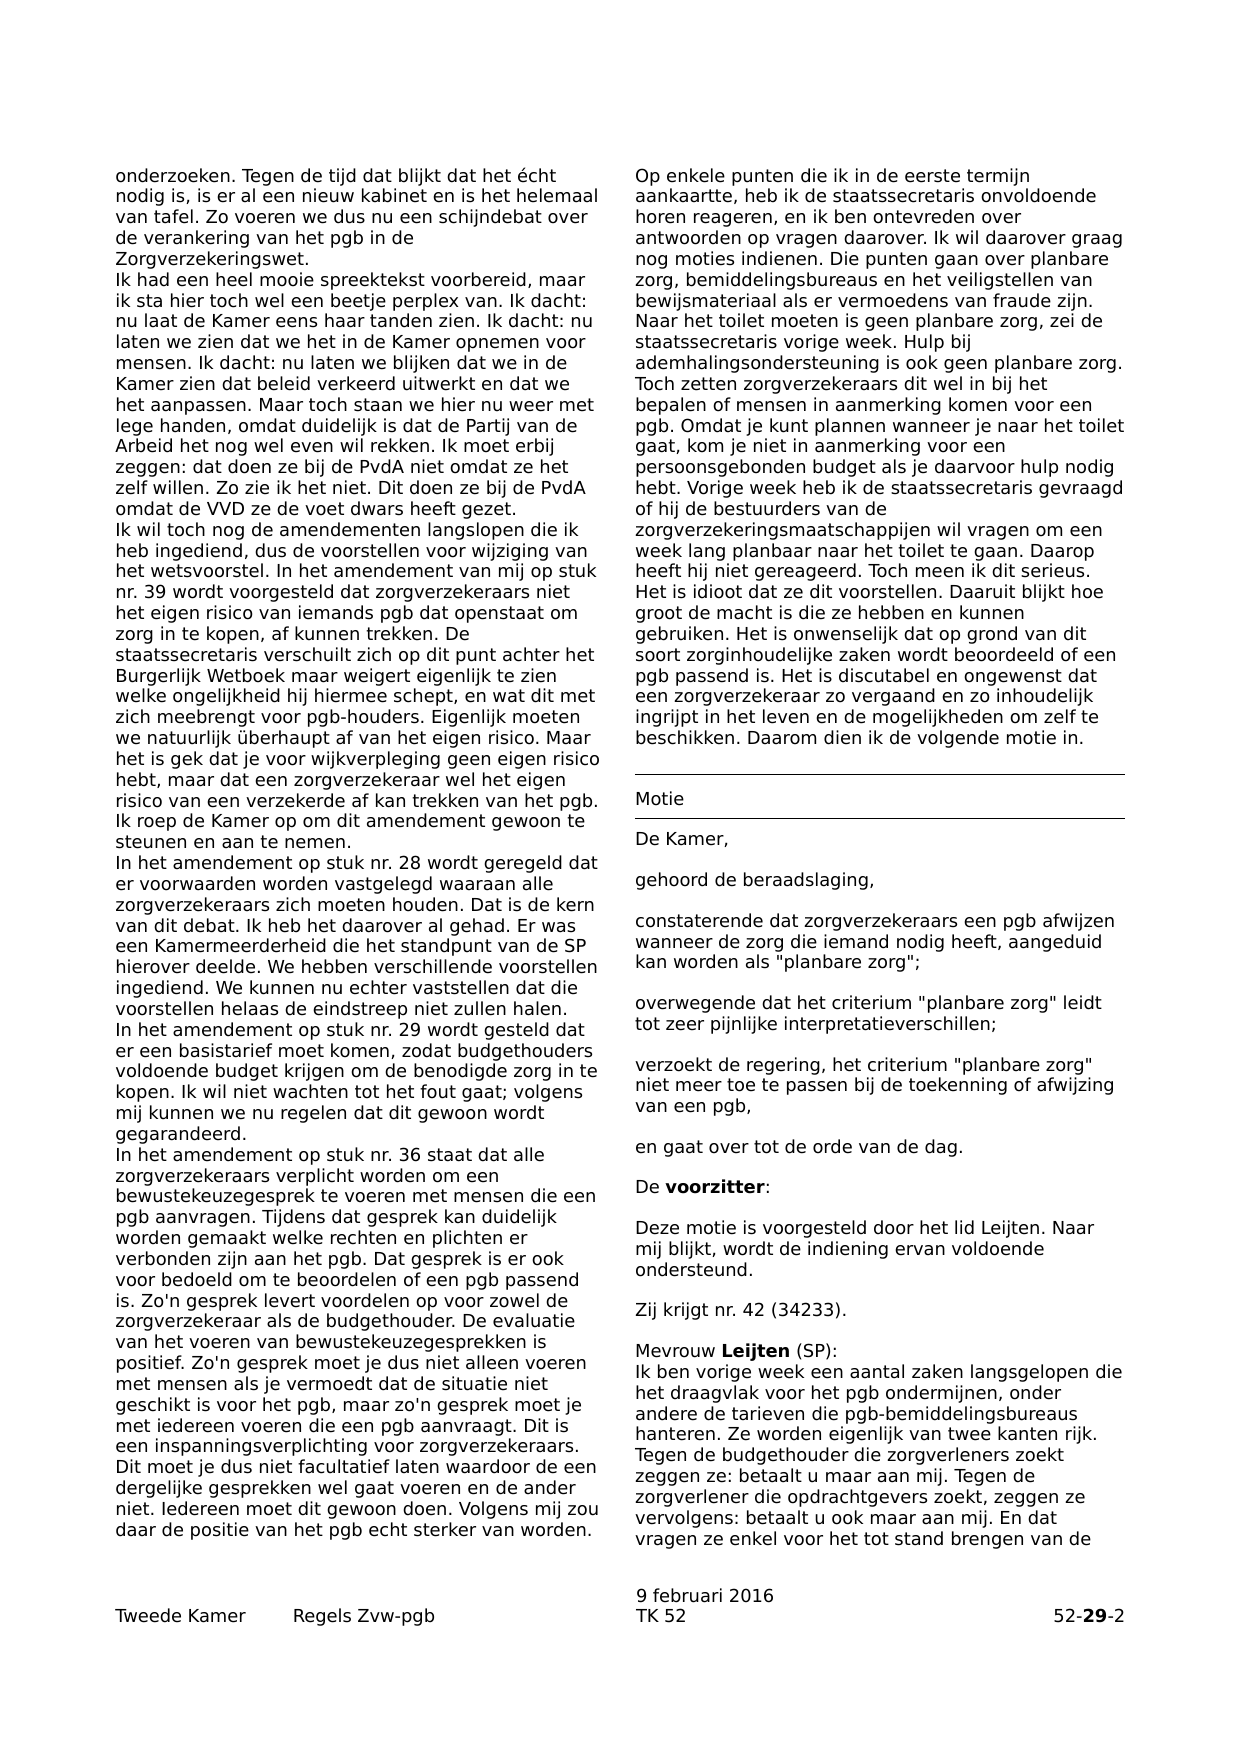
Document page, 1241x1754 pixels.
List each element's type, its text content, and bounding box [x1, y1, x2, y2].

text Mevrouw Leijten (SP): [635, 1341, 1125, 1362]
text Zij krijgt nr. 42 (34233). [635, 1300, 1125, 1321]
text gehoord de beraadslaging, [635, 870, 1125, 891]
text Ik ben vorige week een aantal zaken langsgelopen die het draagvlak voor het pgb ondermijnen, onder andere de tarieven die pgb-bemiddelingsbureaus hanteren. Ze worden eigenlijk van twee kanten rijk. Tegen de budgethouder die zorgverleners zoekt zeggen ze: betaalt u maar aan mij. Tegen de zorgverlener die opdrachtgevers zoekt, zeggen ze vervolgens: betaalt u ook maar aan mij. En dat vragen ze enkel voor het tot stand brengen van de [635, 1362, 1125, 1549]
text De voorzitter: [635, 1177, 1125, 1198]
text De Kamer, [635, 829, 1125, 850]
text onderzoeken. Tegen de tijd dat blijkt dat het écht nodig is, is er al een nieuw kabinet en is het helemaal van tafel. Zo voeren we dus nu een schijndebat over de verankering van het pgb in de Zorgverzekeringswet. [115, 165, 605, 269]
text Op enkele punten die ik in de eerste termijn aankaartte, heb ik de staatssecretaris onvoldoende horen reageren, en ik ben ontevreden over antwoorden op vragen daarover. Ik wil daarover graag nog moties indienen. Die punten gaan over planbare zorg, bemiddelingsbureaus en het veiligstellen van bewijsmateriaal als er vermoedens van fraude zijn. [635, 165, 1125, 311]
text en gaat over tot de orde van de dag. [635, 1137, 1125, 1157]
text Ik wil toch nog de amendementen langslopen die ik heb ingediend, dus de voorstellen voor wijziging van het wetsvoorstel. In het amendement van mij op stuk nr. 39 wordt voorgesteld dat zorgverzekeraars niet het eigen risico van iemands pgb dat openstaat om zorg in te kopen, af kunnen trekken. De staatssecretaris verschuilt zich op dit punt achter het Burgerlijk Wetboek maar weigert eigenlijk te zien welke ongelijkheid hij hiermee schept, en wat dit met zich meebrengt voor pgb-houders. Eigenlijk moeten we natuurlijk überhaupt af van het eigen risico. Maar het is gek dat je voor wijkverpleging geen eigen risico hebt, maar dat een zorgverzekeraar wel het eigen risico van een verzekerde af kan trekken van het pgb. Ik roep de Kamer op om dit amendement gewoon te steunen en aan te nemen. [115, 519, 605, 853]
text Deze motie is voorgesteld door het lid Leijten. Naar mij blijkt, wordt de indiening ervan voldoende ondersteund. [635, 1218, 1125, 1280]
text In het amendement op stuk nr. 36 staat dat alle zorgverzekeraars verplicht worden om een bewustekeuzegesprek te voeren met mensen die een pgb aanvragen. Tijdens dat gesprek kan duidelijk worden gemaakt welke rechten en plichten er verbonden zijn aan het pgb. Dat gesprek is er ook voor bedoeld om te beoordelen of een pgb passend is. Zo'n gesprek levert voordelen op voor zowel de zorgverzekeraar als de budgethouder. De evaluatie van het voeren van bewustekeuzegesprekken is positief. Zo'n gesprek moet je dus niet alleen voeren met mensen als je vermoedt dat de situatie niet geschikt is voor het pgb, maar zo'n gesprek moet je met iedereen voeren die een pgb aanvraagt. Dit is een inspanningsverplichting voor zorgverzekeraars. Dit moet je dus niet facultatief laten waardoor de een dergelijke gesprekken wel gaat voeren en de ander niet. Iedereen moet dit gewoon doen. Volgens mij zou daar de positie van het pgb echt sterker van worden. [115, 1144, 605, 1540]
text verzoekt de regering, het criterium "planbare zorg" niet meer toe te passen bij de toekenning of afwijzing van een pgb, [635, 1054, 1125, 1117]
text In het amendement op stuk nr. 28 wordt geregeld dat er voorwaarden worden vastgelegd waaraan alle zorgverzekeraars zich moeten houden. Dat is de kern van dit debat. Ik heb het daarover al gehad. Er was een Kamermeerderheid die het standpunt van de SP hierover deelde. We hebben verschillende voorstellen ingediend. We kunnen nu echter vaststellen dat die voorstellen helaas de eindstreep niet zullen halen. [115, 853, 605, 1019]
text constaterende dat zorgverzekeraars een pgb afwijzen wanneer de zorg die iemand nodig heeft, aangeduid kan worden als "planbare zorg"; [635, 911, 1125, 973]
text In het amendement op stuk nr. 29 wordt gesteld dat er een basistarief moet komen, zodat budgethouders voldoende budget krijgen om de benodigde zorg in te kopen. Ik wil niet wachten tot het fout gaat; volgens mij kunnen we nu regelen dat dit gewoon wordt gegarandeerd. [115, 1019, 605, 1144]
text Naar het toilet moeten is geen planbare zorg, zei de staatssecretaris vorige week. Hulp bij ademhalingsondersteuning is ook geen planbare zorg. Toch zetten zorgverzekeraars dit wel in bij het bepalen of mensen in aanmerking komen voor een pgb. Omdat je kunt plannen wanneer je naar het toilet gaat, kom je niet in aanmerking voor een persoonsgebonden budget als je daarvoor hulp nodig hebt. Vorige week heb ik de staatssecretaris gevraagd of hij de bestuurders van de zorgverzekeringsmaatschappijen wil vragen om een week lang planbaar naar het toilet te gaan. Daarop heeft hij niet gereageerd. Toch meen ik dit serieus. Het is idioot dat ze dit voorstellen. Daaruit blijkt hoe groot de macht is die ze hebben en kunnen gebruiken. Het is onwenselijk dat op grond van dit soort zorginhoudelijke zaken wordt beoordeeld of een pgb passend is. Het is discutabel en ongewenst dat een zorgverzekeraar zo vergaand en zo inhoudelijk ingrijpt in het leven en de mogelijkheden om zelf te beschikken. Daarom dien ik de volgende motie in. [635, 311, 1125, 749]
text Motie [635, 788, 1125, 809]
text Ik had een heel mooie spreektekst voorbereid, maar ik sta hier toch wel een beetje perplex van. Ik dacht: nu laat de Kamer eens haar tanden zien. Ik dacht: nu laten we zien dat we het in de Kamer opnemen voor mensen. Ik dacht: nu laten we blijken dat we in de Kamer zien dat beleid verkeerd uitwerkt en dat we het aanpassen. Maar toch staan we hier nu weer met lege handen, omdat duidelijk is dat de Partij van de Arbeid het nog wel even wil rekken. Ik moet erbij zeggen: dat doen ze bij de PvdA niet omdat ze het zelf willen. Zo zie ik het niet. Dit doen ze bij de PvdA omdat de VVD ze de voet dwars heeft gezet. [115, 269, 605, 519]
text overwegende dat het criterium "planbare zorg" leidt tot zeer pijnlijke interpretatieverschillen; [635, 993, 1125, 1034]
